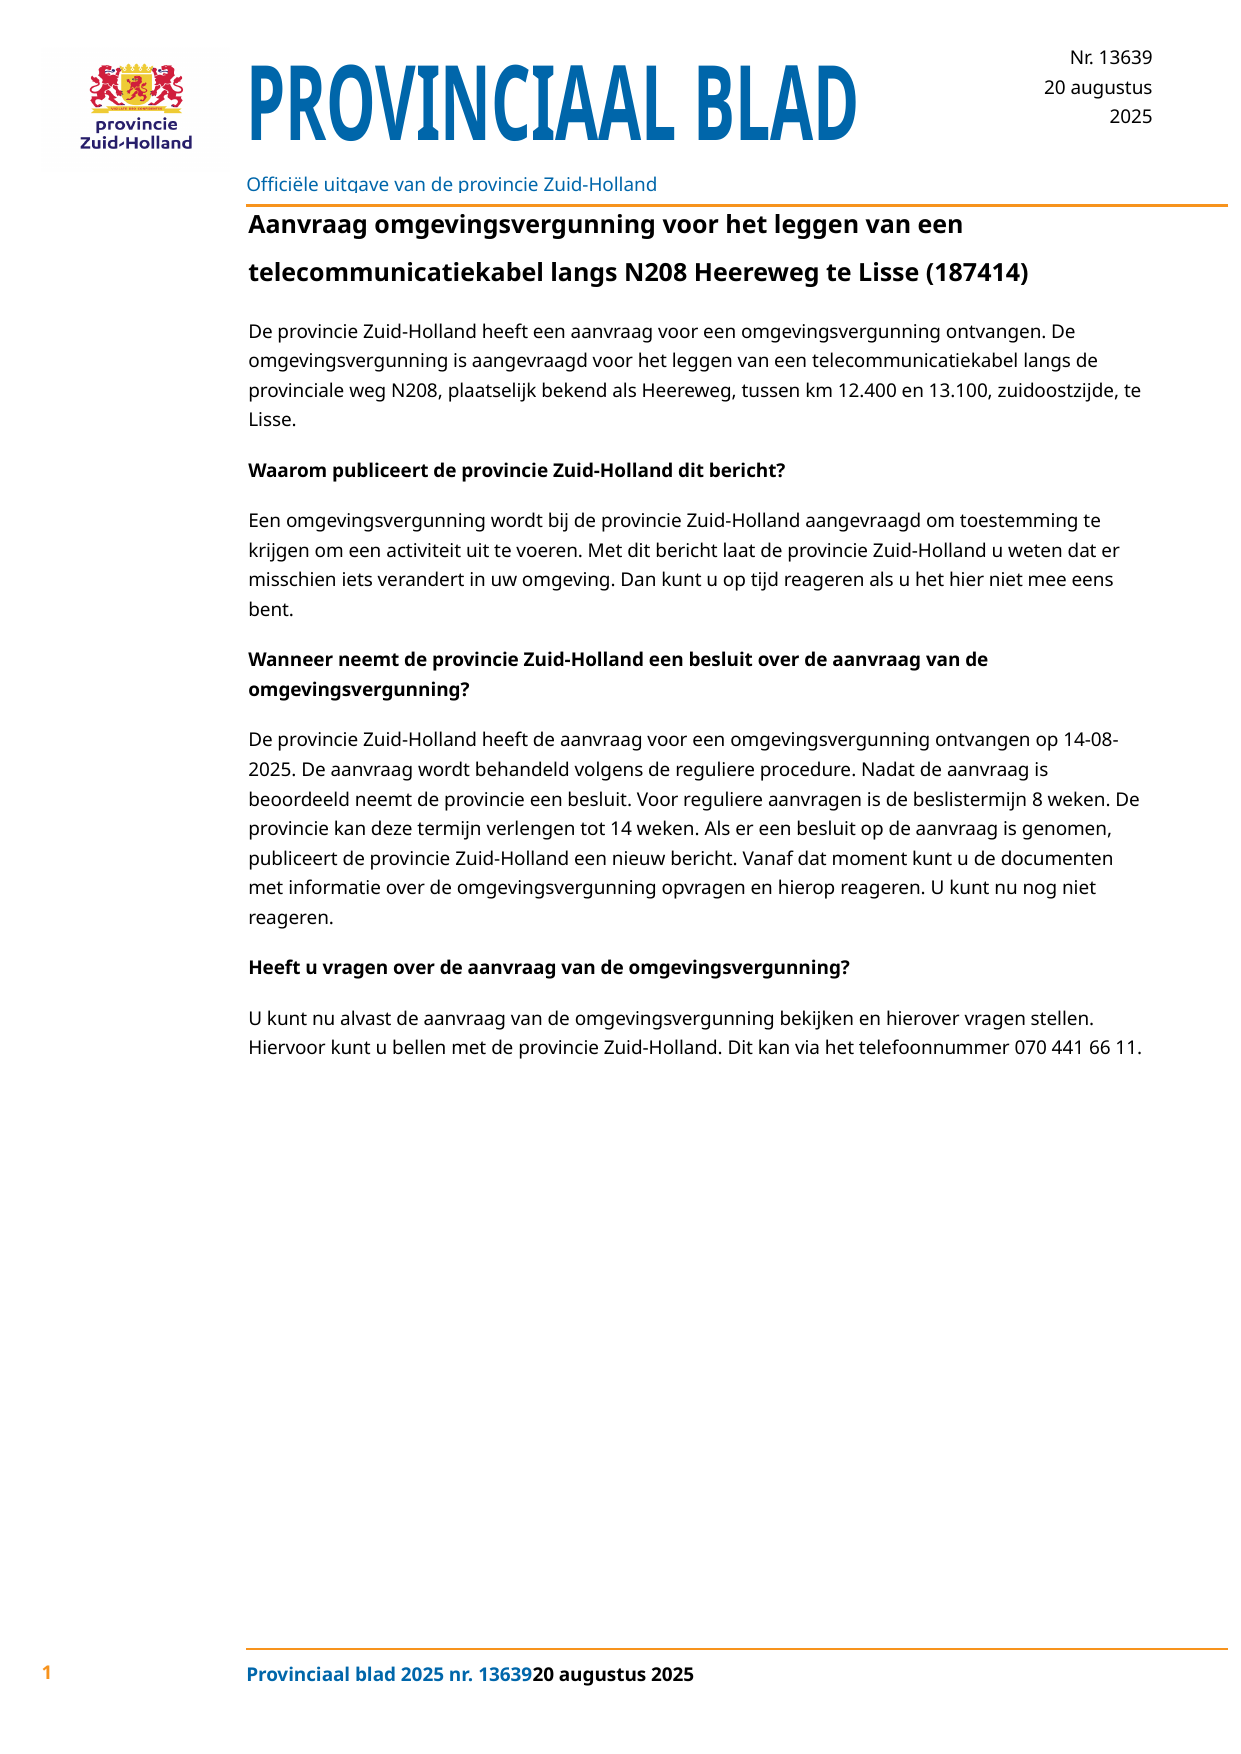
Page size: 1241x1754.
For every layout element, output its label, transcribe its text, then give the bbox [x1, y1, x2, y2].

text U kunt nu alvast de aanvraag van de omgevingsvergunning bekijken en hierover vragen stellen. Hiervoor kunt u bellen met de provincie Zuid-Holland. Dit kan via het telefoonnummer 070 441 66 11. [248, 1005, 1152, 1060]
text Een omgevingsvergunning wordt bij de provincie Zuid-Holland aangevraagd om toestemming te krijgen om een activiteit uit te voeren. Met dit bericht laat de provincie Zuid-Holland u weten dat er misschien iets verandert in uw omgeving. Dan kunt u op tijd reageren als u het hier niet mee eens bent. [248, 507, 1152, 622]
text Aanvraag omgevingsvergunning voor het leggen van een telecommunicatiekabel langs N208 Heereweg te Lisse (187414) [248, 207, 1152, 288]
text Waarom publiceert de provincie Zuid-Holland dit bericht? [248, 457, 1152, 483]
picture [41, 47, 231, 172]
text Wanneer neemt de provincie Zuid-Holland een besluit over de aanvraag van de omgevingsvergunning? [248, 647, 1152, 702]
text De provincie Zuid-Holland heeft een aanvraag voor een omgevingsvergunning ontvangen. De omgevingsvergunning is aangevraagd voor het leggen van een telecommunicatiekabel langs de provinciale weg N208, plaatselijk bekend als Heereweg, tussen km 12.400 en 13.100, zuidoostzijde, te Lisse. [248, 318, 1152, 432]
text Heeft u vragen over de aanvraag van de omgevingsvergunning? [248, 954, 1152, 980]
text De provincie Zuid-Holland heeft de aanvraag voor een omgevingsvergunning ontvangen op 14-08-2025. De aanvraag wordt behandeld volgens de reguliere procedure. Nadat de aanvraag is beoordeeld neemt de provincie een besluit. Voor reguliere aanvragen is de beslistermijn 8 weken. De provincie kan deze termijn verlengen tot 14 weken. Als er een besluit op de aanvraag is genomen, publiceert de provincie Zuid-Holland een nieuw bericht. Vanaf dat moment kunt u de documenten met informatie over de omgevingsvergunning opvragen en hierop reageren. U kunt nu nog niet reageren. [248, 727, 1152, 930]
